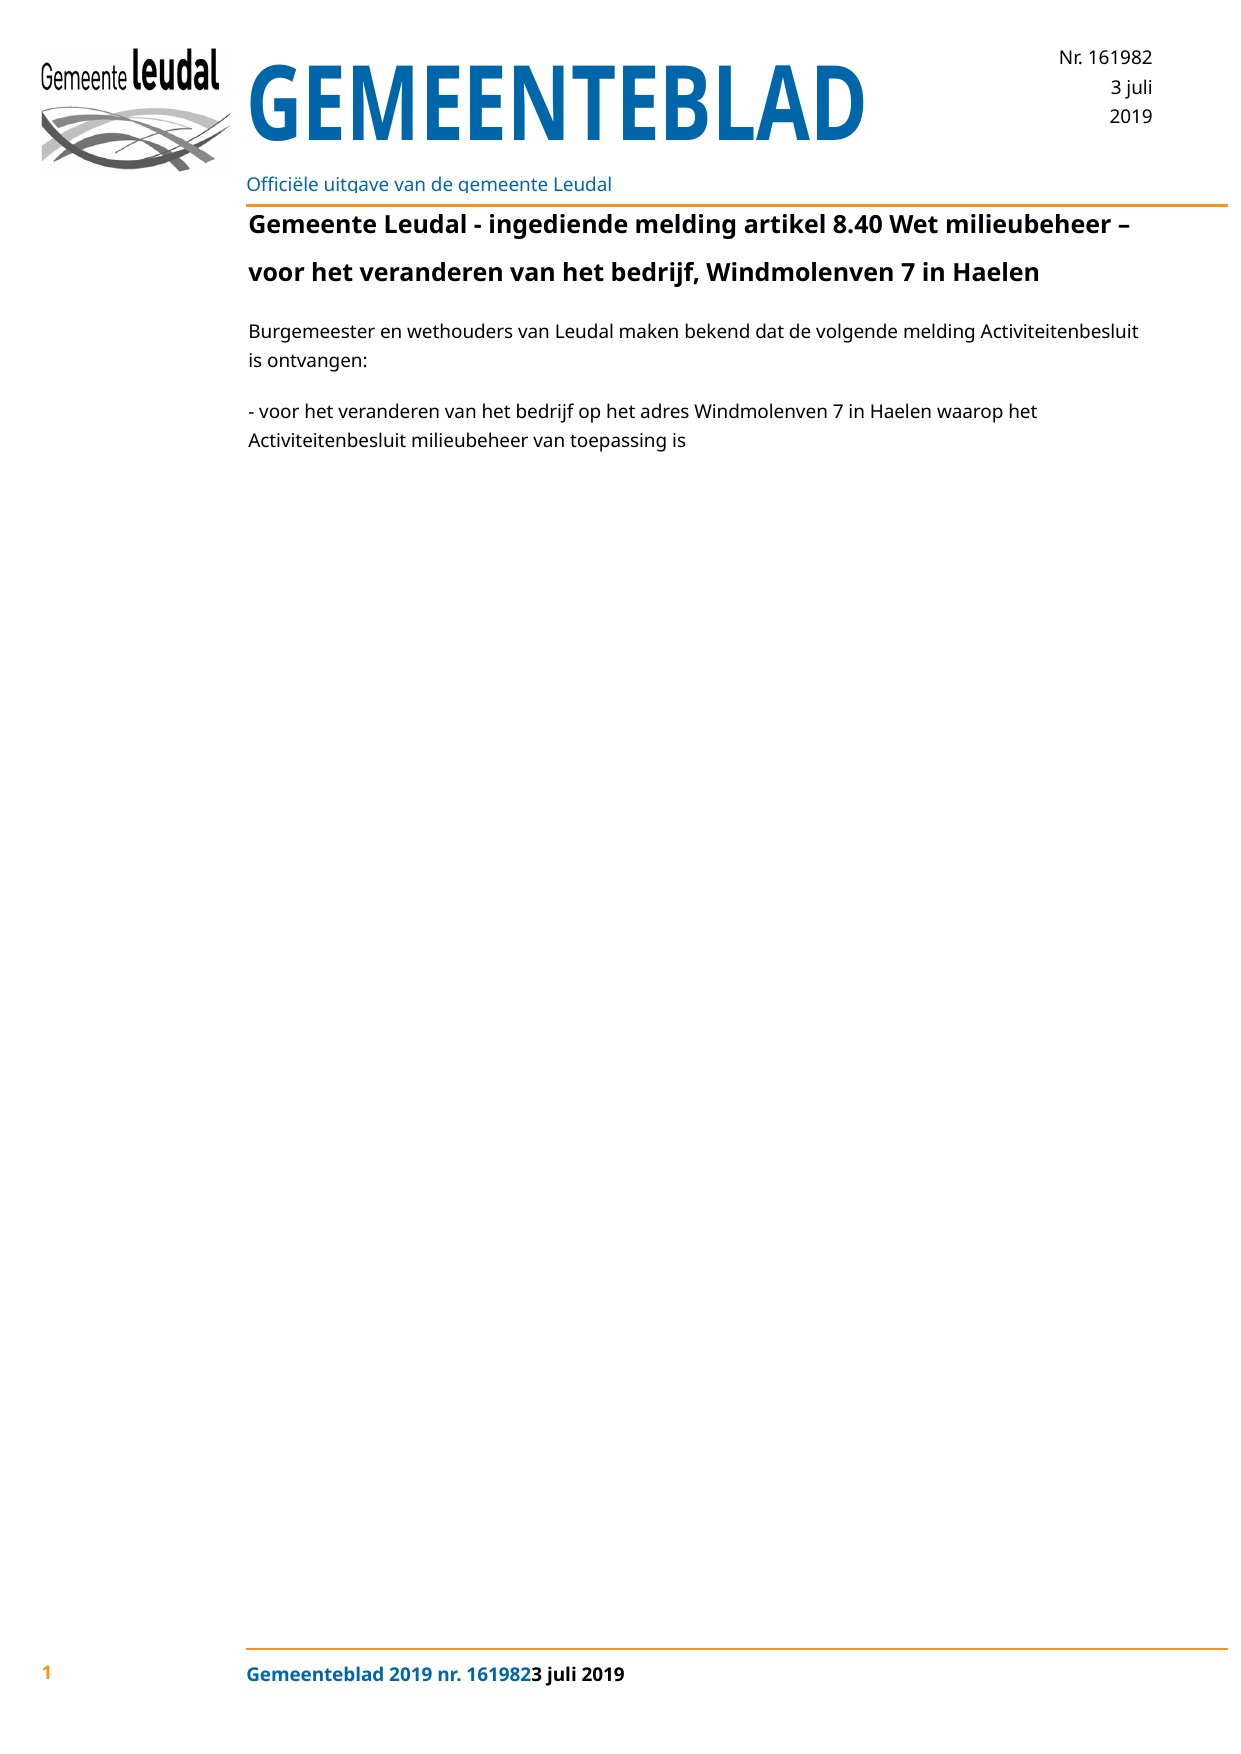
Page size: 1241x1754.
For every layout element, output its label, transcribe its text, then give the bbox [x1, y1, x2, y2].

text Gemeente Leudal - ingediende melding artikel 8.40 Wet milieubeheer – voor het veranderen van het bedrijf, Windmolenven 7 in Haelen [248, 207, 1152, 288]
text Burgemeester en wethouders van Leudal maken bekend dat de volgende melding Activiteitenbesluit is ontvangen: [248, 318, 1152, 373]
text - voor het veranderen van het bedrijf op het adres Windmolenven 7 in Haelen waarop het Activiteitenbesluit milieubeheer van toepassing is [248, 398, 1152, 453]
picture [41, 47, 231, 172]
